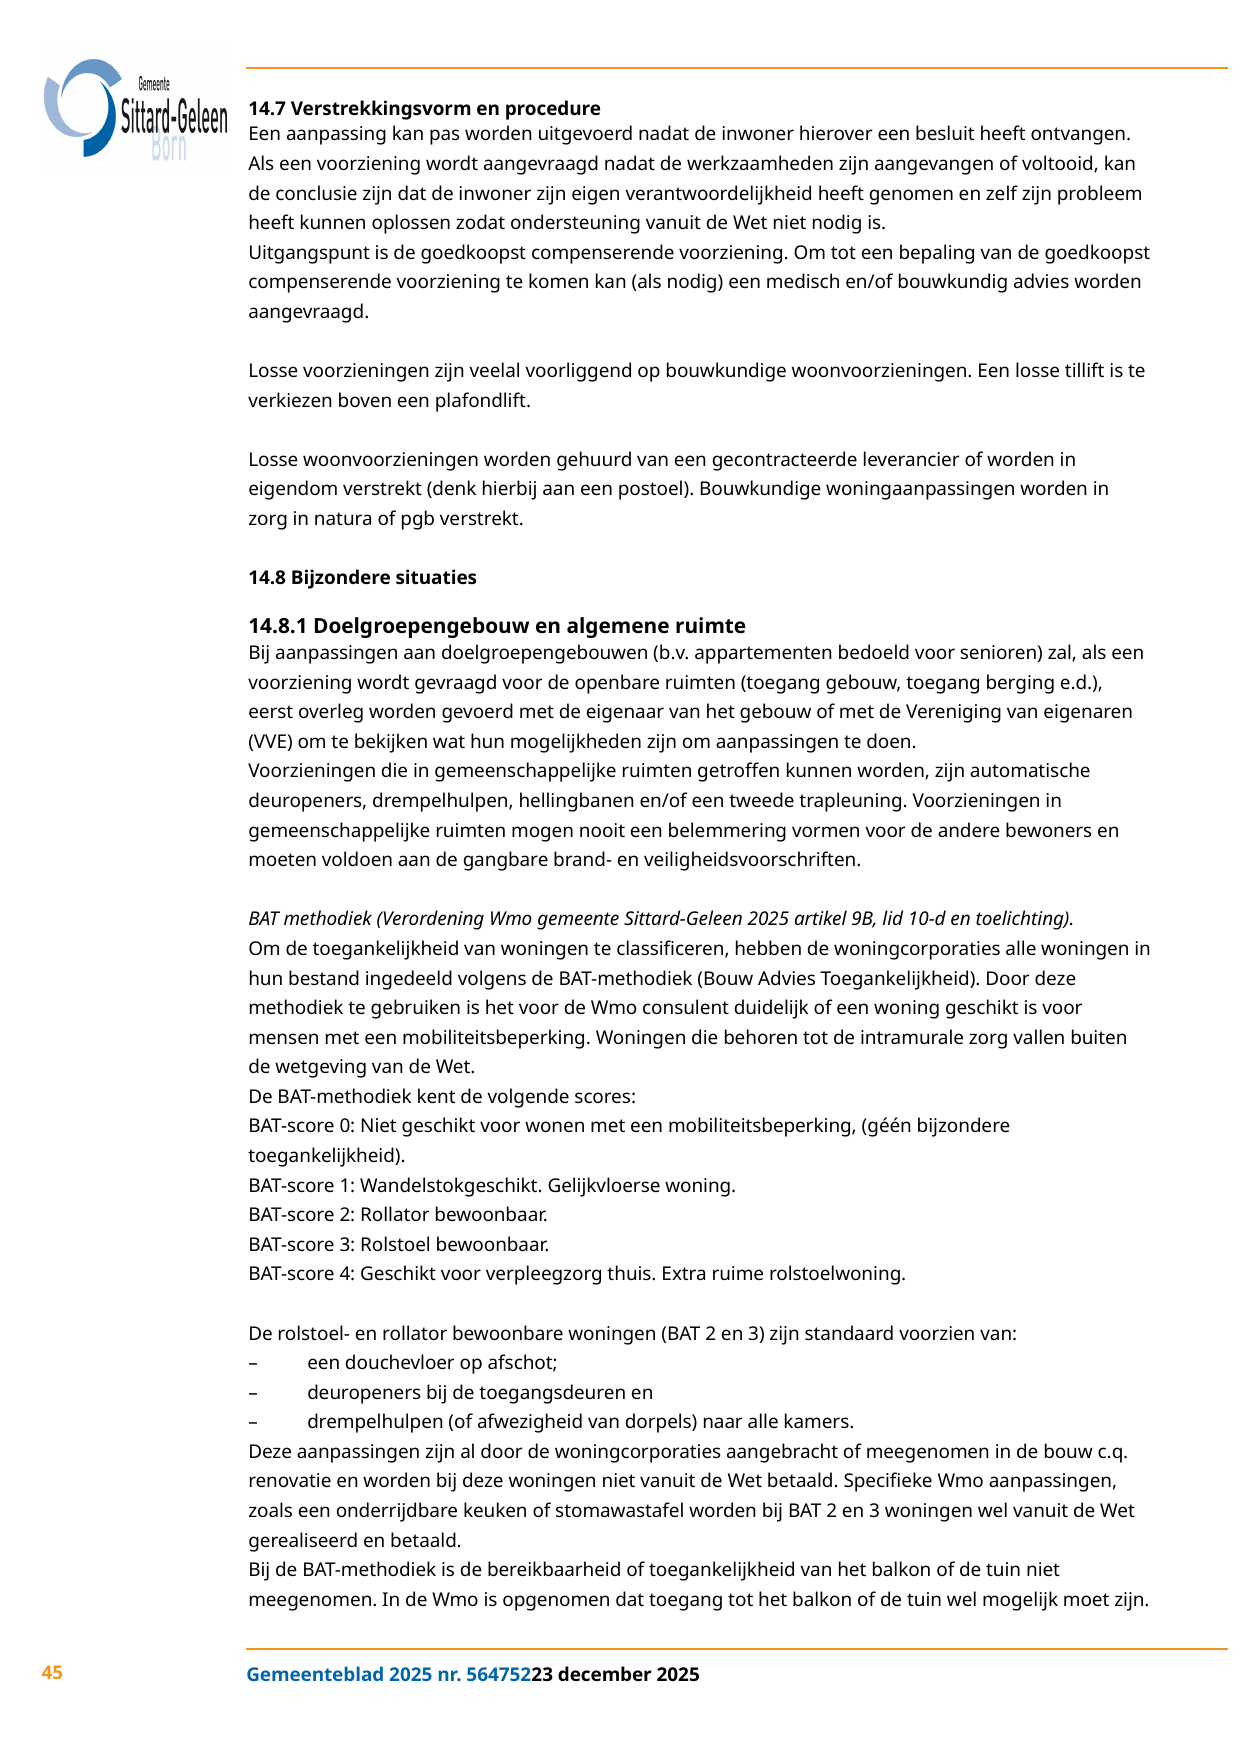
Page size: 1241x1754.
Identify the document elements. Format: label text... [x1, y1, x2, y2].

text De rolstoel- en rollator bewoonbare woningen (BAT 2 en 3) zijn standaard voorzien van: [248, 1320, 1152, 1345]
text Losse voorzieningen zijn veelal voorliggend op bouwkundige woonvoorzieningen. Een losse tillift is te verkiezen boven een plafondlift. [248, 357, 1152, 412]
text De BAT-methodiek kent de volgende scores: [248, 1083, 1152, 1109]
text BAT-score 0: Niet geschikt voor wonen met een mobiliteitsbeperking, (géén bijzondere toegankelijkheid). [248, 1113, 1152, 1168]
list een douchevloer op afschot; [248, 1349, 1152, 1375]
text BAT methodiek (Verordening Wmo gemeente Sittard-Geleen 2025 artikel 9B, lid 10-d en toelichting). [248, 906, 1152, 931]
text Om de toegankelijkheid van woningen te classificeren, hebben de woningcorporaties alle woningen in hun bestand ingedeeld volgens de BAT-methodiek (Bouw Advies Toegankelijkheid). Door deze methodiek te gebruiken is het voor de Wmo consulent duidelijk of een woning geschikt is voor mensen met een mobiliteitsbeperking. Woningen die behoren tot de intramurale zorg vallen buiten de wetgeving van de Wet. [248, 935, 1152, 1079]
list drempelhulpen (of afwezigheid van dorpels) naar alle kamers. [248, 1408, 1152, 1434]
text BAT-score 1: Wandelstokgeschikt. Gelijkvloerse woning. [248, 1172, 1152, 1197]
text Bij de BAT-methodiek is de bereikbaarheid of toegankelijkheid van het balkon of de tuin niet meegenomen. In de Wmo is opgenomen dat toegang tot het balkon of de tuin wel mogelijk moet zijn. [248, 1556, 1152, 1612]
text 14.8.1 Doelgroepengebouw en algemene ruimte [248, 611, 1152, 639]
text BAT-score 4: Geschikt voor verpleegzorg thuis. Extra ruime rolstoelwoning. [248, 1261, 1152, 1286]
text Een aanpassing kan pas worden uitgevoerd nadat de inwoner hierover een besluit heeft ontvangen. Als een voorziening wordt aangevraagd nadat de werkzaamheden zijn aangevangen of voltooid, kan de conclusie zijn dat de inwoner zijn eigen verantwoordelijkheid heeft genomen en zelf zijn probleem heeft kunnen oplossen zodat ondersteuning vanuit de Wet niet nodig is. [248, 121, 1152, 235]
text BAT-score 2: Rollator bewoonbaar. [248, 1201, 1152, 1227]
picture [41, 47, 231, 172]
text Losse woonvoorzieningen worden gehuurd van een gecontracteerde leverancier of worden in eigendom verstrekt (denk hierbij aan een postoel). Bouwkundige woningaanpassingen worden in zorg in natura of pgb verstrekt. [248, 446, 1152, 531]
text 14.8 Bijzondere situaties [248, 564, 1152, 590]
text 14.7 Verstrekkingsvorm en procedure [248, 95, 1152, 121]
list deuropeners bij de toegangsdeuren en [248, 1379, 1152, 1404]
text Bij aanpassingen aan doelgroepengebouwen (b.v. appartementen bedoeld voor senioren) zal, als een voorziening wordt gevraagd voor de openbare ruimten (toegang gebouw, toegang berging e.d.), eerst overleg worden gevoerd met de eigenaar van het gebouw of met de Vereniging van eigenaren (VVE) om te bekijken wat hun mogelijkheden zijn om aanpassingen te doen. [248, 639, 1152, 754]
text Voorzieningen die in gemeenschappelijke ruimten getroffen kunnen worden, zijn automatische deuropeners, drempelhulpen, hellingbanen en/of een tweede trapleuning. Voorzieningen in gemeenschappelijke ruimten mogen nooit een belemmering vormen voor de andere bewoners en moeten voldoen aan de gangbare brand- en veiligheidsvoorschriften. [248, 758, 1152, 872]
text Deze aanpassingen zijn al door de woningcorporaties aangebracht of meegenomen in de bouw c.q. renovatie en worden bij deze woningen niet vanuit de Wet betaald. Specifieke Wmo aanpassingen, zoals een onderrijdbare keuken of stomawastafel worden bij BAT 2 en 3 woningen wel vanuit de Wet gerealiseerd en betaald. [248, 1438, 1152, 1552]
text BAT-score 3: Rolstoel bewoonbaar. [248, 1231, 1152, 1257]
text Uitgangspunt is de goedkoopst compenserende voorziening. Om tot een bepaling van de goedkoopst compenserende voorziening te komen kan (als nodig) een medisch en/of bouwkundig advies worden aangevraagd. [248, 239, 1152, 324]
